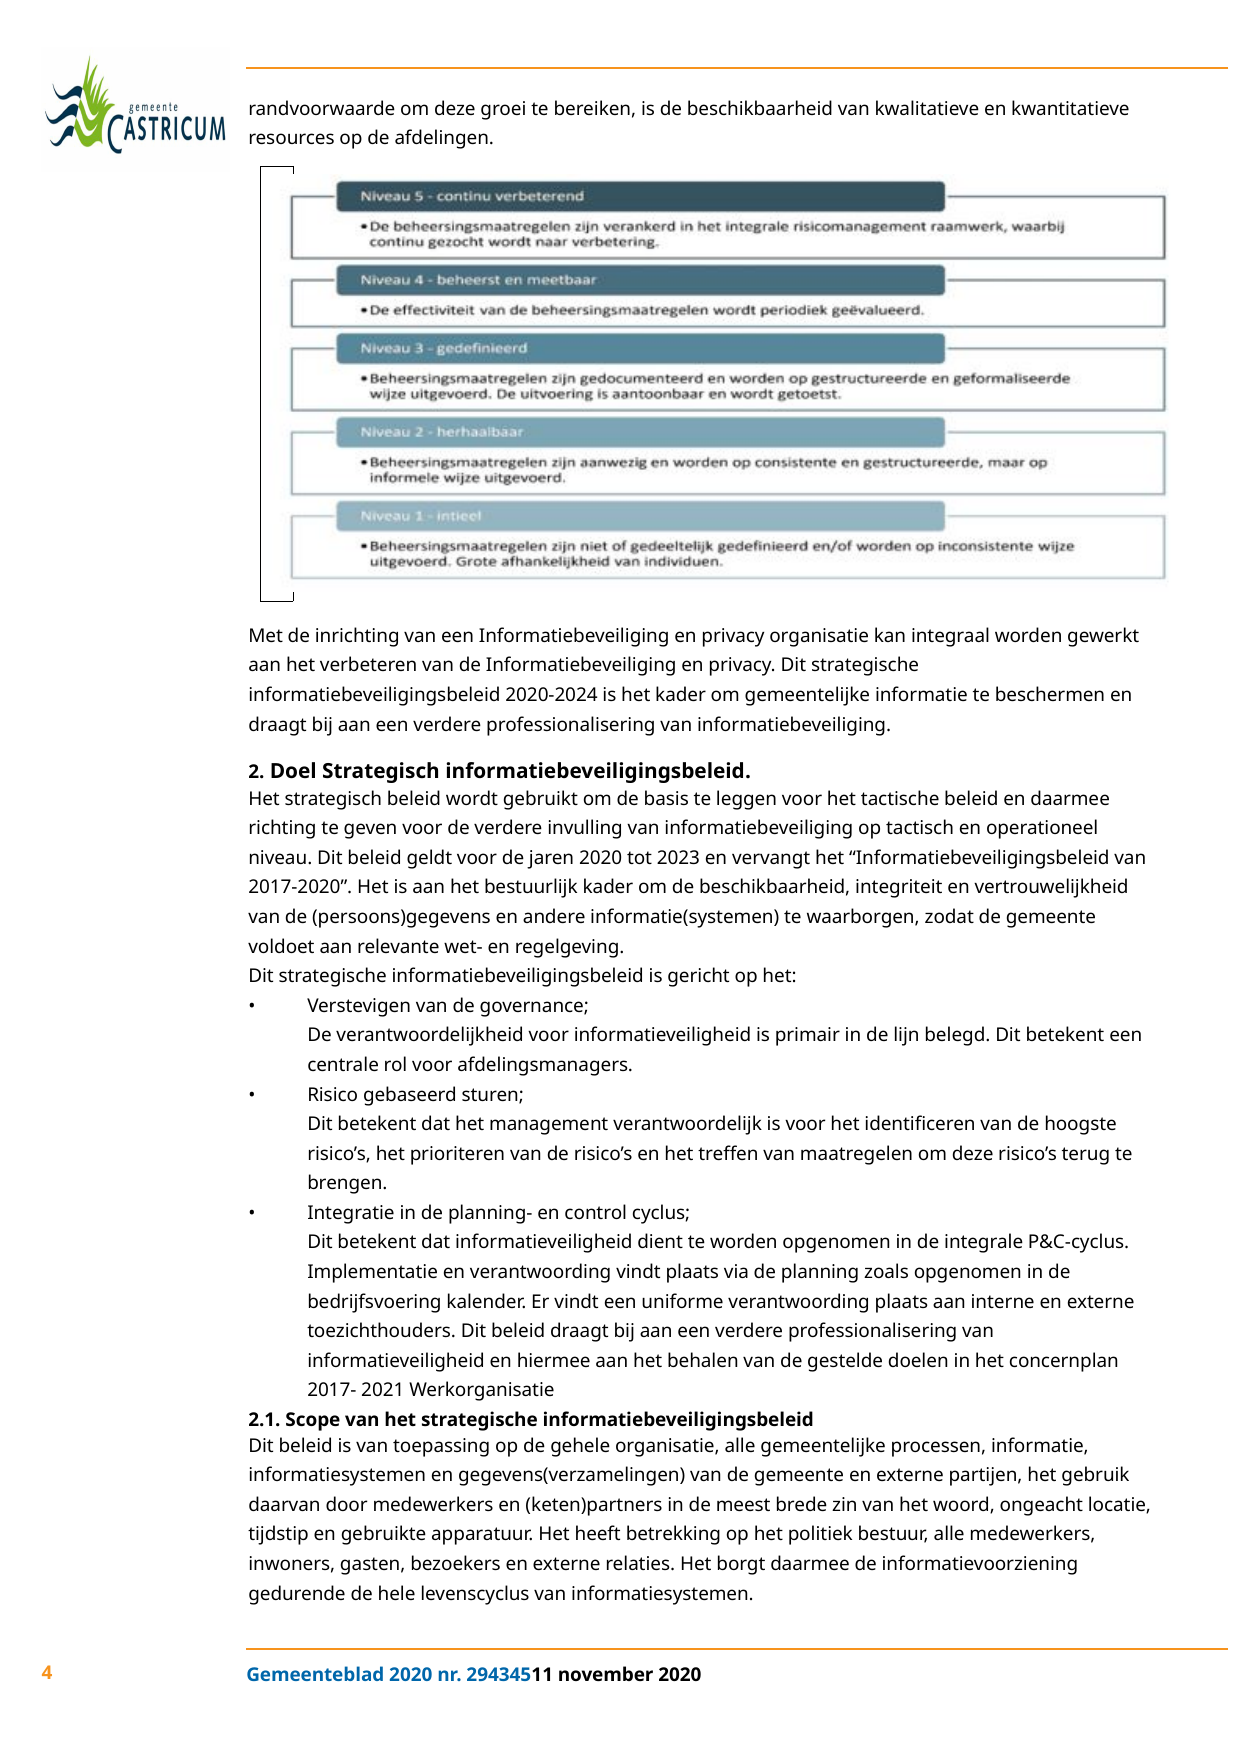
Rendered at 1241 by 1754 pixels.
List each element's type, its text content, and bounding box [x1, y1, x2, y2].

list Verstevigen van de governance; [248, 992, 1152, 1018]
picture [268, 174, 1172, 592]
list Dit betekent dat het management verantwoordelijk is voor het identificeren van de hoogste risico’s, het prioriteren van de risico’s en het treffen van maatregelen om deze risico’s terug te brengen. [248, 1110, 1152, 1195]
text 2. Doel Strategisch informatiebeveiligingsbeleid. [248, 756, 1152, 785]
picture [41, 47, 231, 172]
list Risico gebaseerd sturen; [248, 1081, 1152, 1106]
text randvoorwaarde om deze groei te bereiken, is de beschikbaarheid van kwalitatieve en kwantitatieve resources op de afdelingen. [248, 95, 1152, 150]
text Met de inrichting van een Informatiebeveiliging en privacy organisatie kan integraal worden gewerkt aan het verbeteren van de Informatiebeveiliging en privacy. Dit strategische informatiebeveiligingsbeleid 2020-2024 is het kader om gemeentelijke informatie te beschermen en draagt bij aan een verdere professionalisering van informatiebeveiliging. [248, 622, 1152, 737]
text Het strategisch beleid wordt gebruikt om de basis te leggen voor het tactische beleid en daarmee richting te geven voor de verdere invulling van informatiebeveiliging op tactisch en operationeel niveau. Dit beleid geldt voor de jaren 2020 tot 2023 en vervangt het “Informatiebeveiligingsbeleid van 2017-2020”. Het is aan het bestuurlijk kader om de beschikbaarheid, integriteit en vertrouwelijkheid van de (persoons)gegevens en andere informatie(systemen) te waarborgen, zodat de gemeente voldoet aan relevante wet- en regelgeving. [248, 785, 1152, 958]
list Dit betekent dat informatieveiligheid dient te worden opgenomen in de integrale P&C-cyclus. Implementatie en verantwoording vindt plaats via de planning zoals opgenomen in de bedrijfsvoering kalender. Er vindt een uniforme verantwoording plaats aan interne en externe toezichthouders. Dit beleid draagt bij aan een verdere professionalisering van informatieveiligheid en hiermee aan het behalen van de gestelde doelen in het concernplan 2017- 2021 Werkorganisatie [248, 1229, 1152, 1402]
list Integratie in de planning- en control cyclus; [248, 1199, 1152, 1225]
text 2.1. Scope van het strategische informatiebeveiligingsbeleid [248, 1406, 1152, 1432]
text Dit strategische informatiebeveiligingsbeleid is gericht op het: [248, 962, 1152, 988]
text Dit beleid is van toepassing op de gehele organisatie, alle gemeentelijke processen, informatie, informatiesystemen en gegevens(verzamelingen) van de gemeente en externe partijen, het gebruik daarvan door medewerkers en (keten)partners in de meest brede zin van het woord, ongeacht locatie, tijdstip en gebruikte apparatuur. Het heeft betrekking op het politiek bestuur, alle medewerkers, inwoners, gasten, bezoekers en externe relaties. Het borgt daarmee de informatievoorziening gedurende de hele levenscyclus van informatiesystemen. [248, 1432, 1152, 1606]
list De verantwoordelijkheid voor informatieveiligheid is primair in de lijn belegd. Dit betekent een centrale rol voor afdelingsmanagers. [248, 1022, 1152, 1077]
